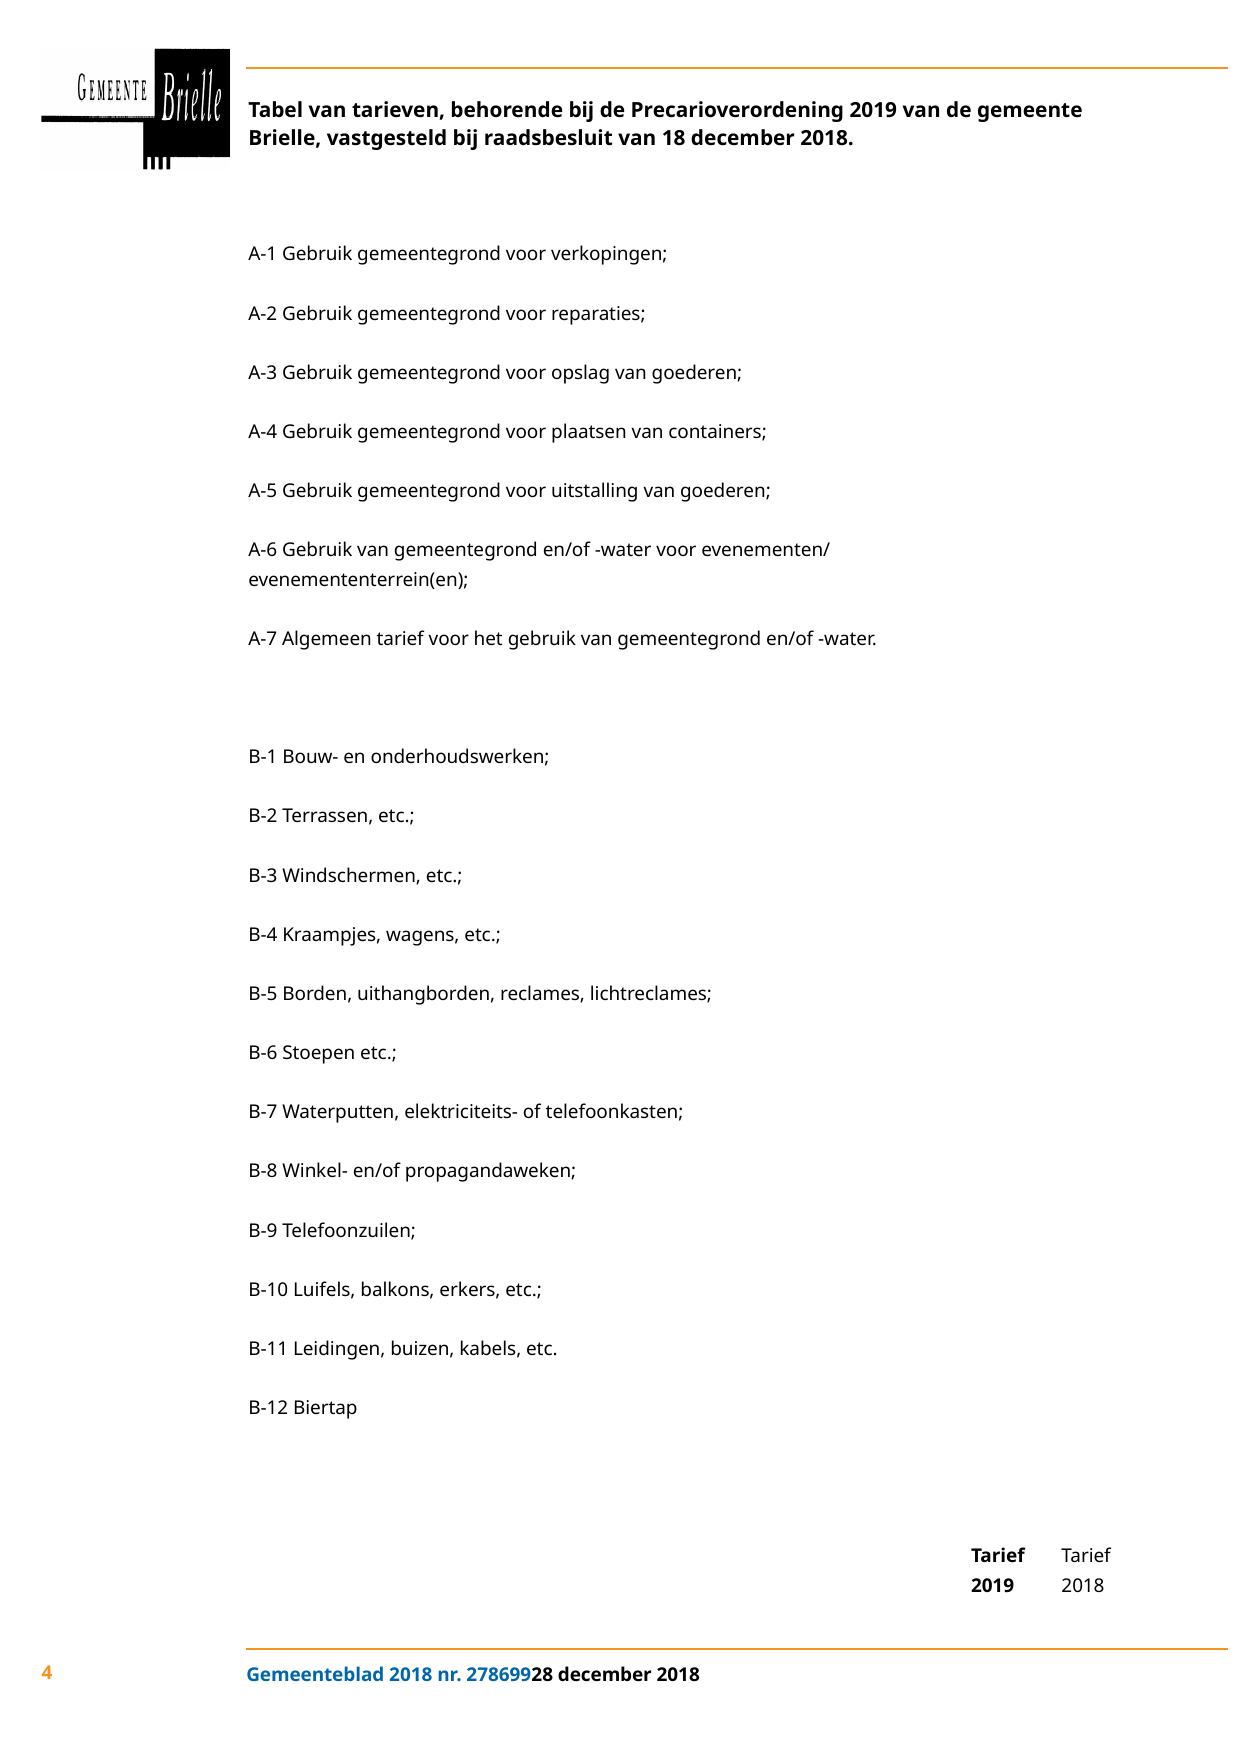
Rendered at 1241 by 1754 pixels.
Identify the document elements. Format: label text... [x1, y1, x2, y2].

text B-11 Leidingen, buizen, kabels, etc. [248, 1335, 1152, 1361]
text evenemententerrein(en); [248, 566, 1152, 592]
text B-6 Stoepen etc.; [248, 1039, 1152, 1065]
table_header Tarief 2018 [1061, 1542, 1152, 1598]
text B-2 Terrassen, etc.; [248, 803, 1152, 828]
text B-5 Borden, uithangborden, reclames, lichtreclames; [248, 980, 1152, 1006]
text B-7 Waterputten, elektriciteits- of telefoonkasten; [248, 1098, 1152, 1124]
text B-4 Kraampjes, wagens, etc.; [248, 921, 1152, 947]
text B-9 Telefoonzuilen; [248, 1217, 1152, 1242]
text A-2 Gebruik gemeentegrond voor reparaties; [248, 300, 1152, 325]
table_header [338, 1542, 881, 1598]
text A-6 Gebruik van gemeentegrond en/of -water voor evenementen/ [248, 536, 1152, 562]
text B-12 Biertap [248, 1394, 1152, 1420]
text A-4 Gebruik gemeentegrond voor plaatsen van containers; [248, 418, 1152, 444]
table_header [248, 1542, 338, 1598]
text A-7 Algemeen tarief voor het gebruik van gemeentegrond en/of -water. [248, 625, 1152, 651]
text A-5 Gebruik gemeentegrond voor uitstalling van goederen; [248, 477, 1152, 503]
table_header [881, 1542, 971, 1598]
text A-1 Gebruik gemeentegrond voor verkopingen; [248, 241, 1152, 266]
table_header Tarief 2019 [971, 1542, 1061, 1598]
text B-8 Winkel- en/of propagandaweken; [248, 1158, 1152, 1183]
text B-1 Bouw- en onderhoudswerken; [248, 743, 1152, 769]
picture [41, 47, 231, 172]
text B-10 Luifels, balkons, erkers, etc.; [248, 1276, 1152, 1302]
text B-3 Windschermen, etc.; [248, 862, 1152, 887]
text Tabel van tarieven, behorende bij de Precarioverordening 2019 van de gemeente Brielle, vastgesteld bij raadsbesluit van 18 december 2018. [248, 95, 1152, 152]
text A-3 Gebruik gemeentegrond voor opslag van goederen; [248, 359, 1152, 384]
